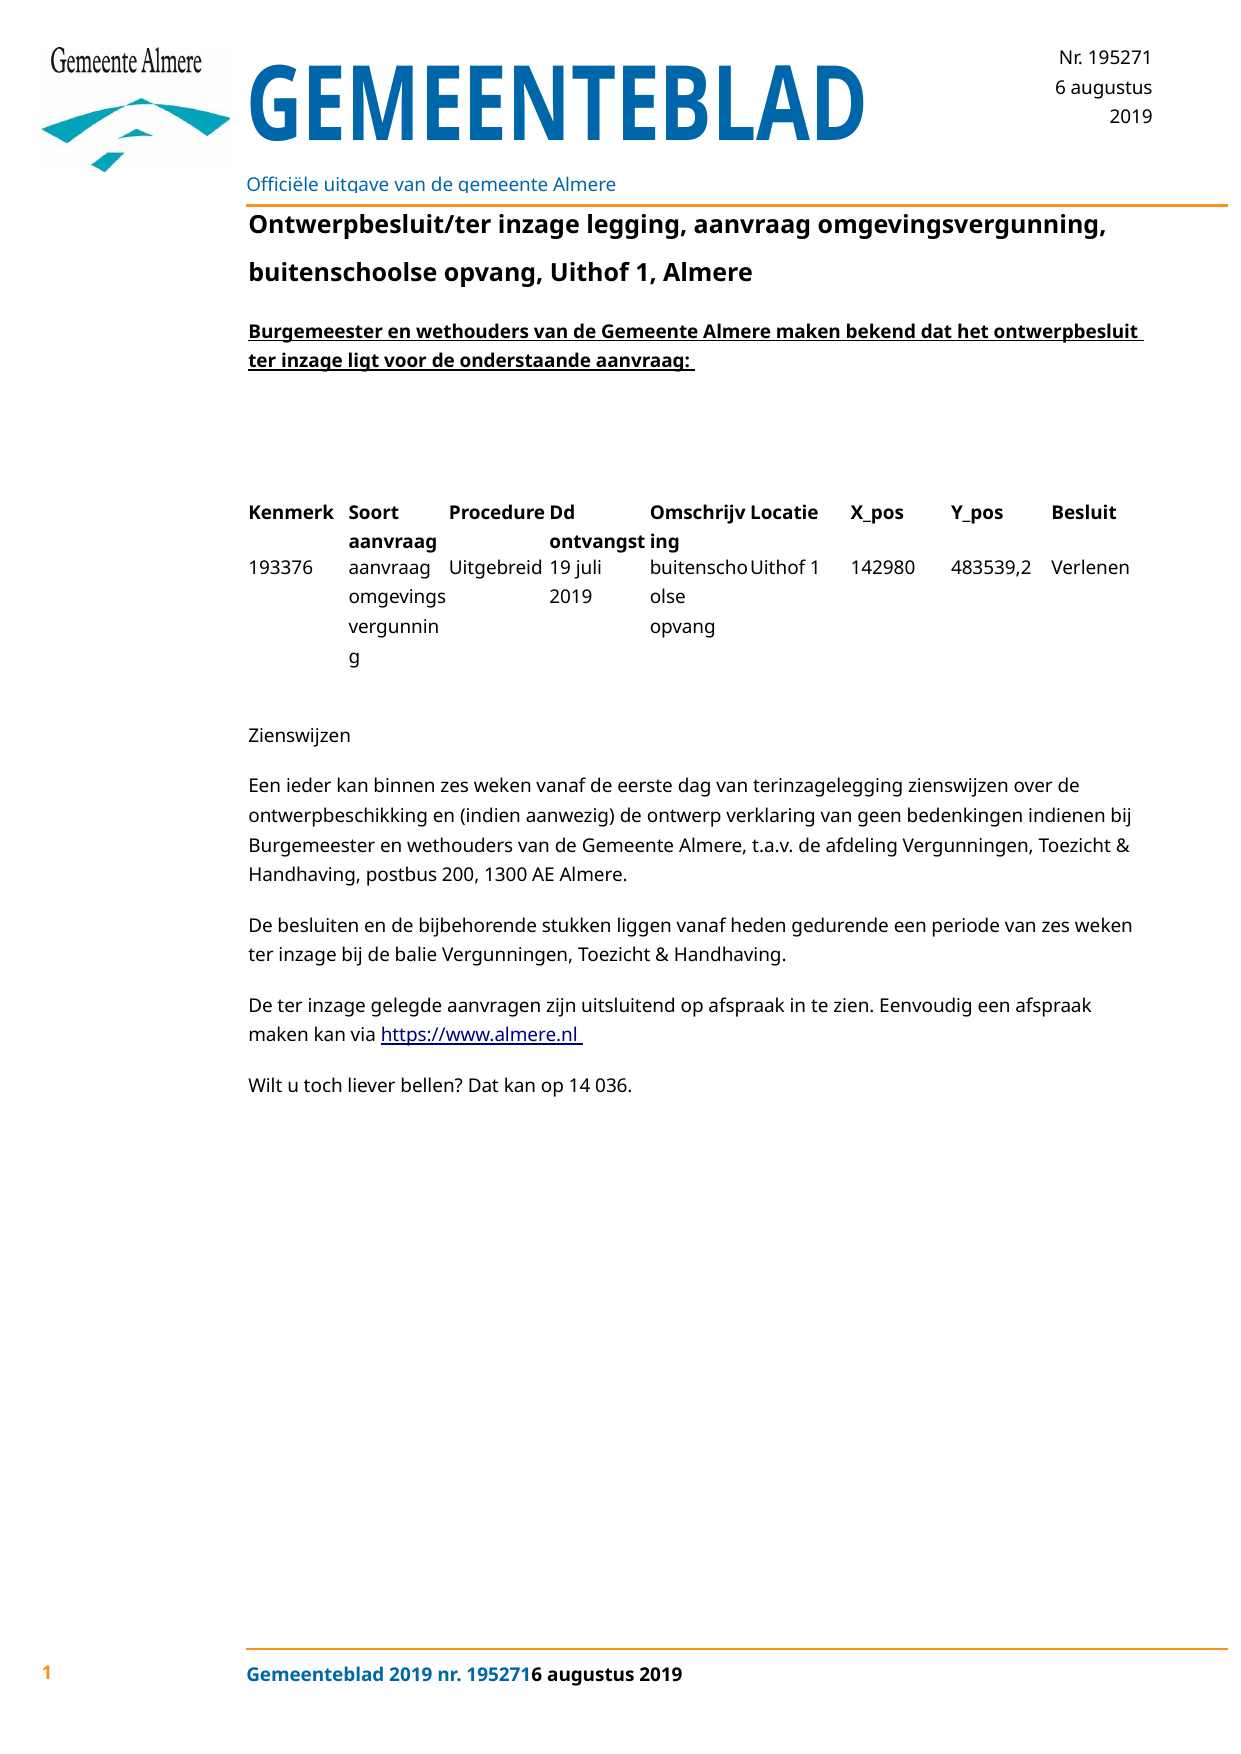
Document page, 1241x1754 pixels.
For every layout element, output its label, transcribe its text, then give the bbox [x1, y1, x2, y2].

table_header Procedure [449, 499, 549, 554]
text Een ieder kan binnen zes weken vanaf de eerste dag van terinzagelegging zienswijzen over de ontwerpbeschikking en (indien aanwezig) de ontwerp verklaring van geen bedenkingen indienen bij Burgemeester en wethouders van de Gemeente Almere, t.a.v. de afdeling Vergunningen, Toezicht & Handhaving, postbus 200, 1300 AE Almere. [248, 773, 1152, 887]
text Zienswijzen [248, 722, 1152, 748]
table_cell 142980 [850, 554, 951, 669]
picture [41, 47, 231, 172]
text De ter inzage gelegde aanvragen zijn uitsluitend op afspraak in te zien. Eenvoudig een afspraak maken kan via https://www.almere.nl [248, 992, 1152, 1047]
table_cell 483539,2 [951, 554, 1051, 669]
table_header Dd ontvangst [549, 499, 649, 554]
table_header Y_pos [951, 499, 1051, 554]
text Burgemeester en wethouders van de Gemeente Almere maken bekend dat het ontwerpbesluit ter inzage ligt voor de onderstaande aanvraag: [248, 318, 1152, 373]
table_cell 19 juli 2019 [549, 554, 649, 669]
table_cell aanvraag omgevingsvergunning [348, 554, 449, 669]
text Ontwerpbesluit/ter inzage legging, aanvraag omgevingsvergunning, buitenschoolse opvang, Uithof 1, Almere [248, 207, 1152, 288]
text De besluiten en de bijbehorende stukken liggen vanaf heden gedurende een periode van zes weken ter inzage bij de balie Vergunningen, Toezicht & Handhaving. [248, 912, 1152, 967]
table_header Kenmerk [248, 499, 348, 554]
table_header Besluit [1051, 499, 1152, 554]
table_cell 193376 [248, 554, 348, 669]
text Wilt u toch liever bellen? Dat kan op 14 036. [248, 1072, 1152, 1098]
table_cell Uithof 1 [750, 554, 850, 669]
table_header X_pos [850, 499, 951, 554]
table_header Omschrijving [650, 499, 750, 554]
table_cell Verlenen [1051, 554, 1152, 669]
table_header Locatie [750, 499, 850, 554]
table_cell buitenschoolse opvang [650, 554, 750, 669]
table_header Soort aanvraag [348, 499, 449, 554]
table_cell Uitgebreid [449, 554, 549, 669]
